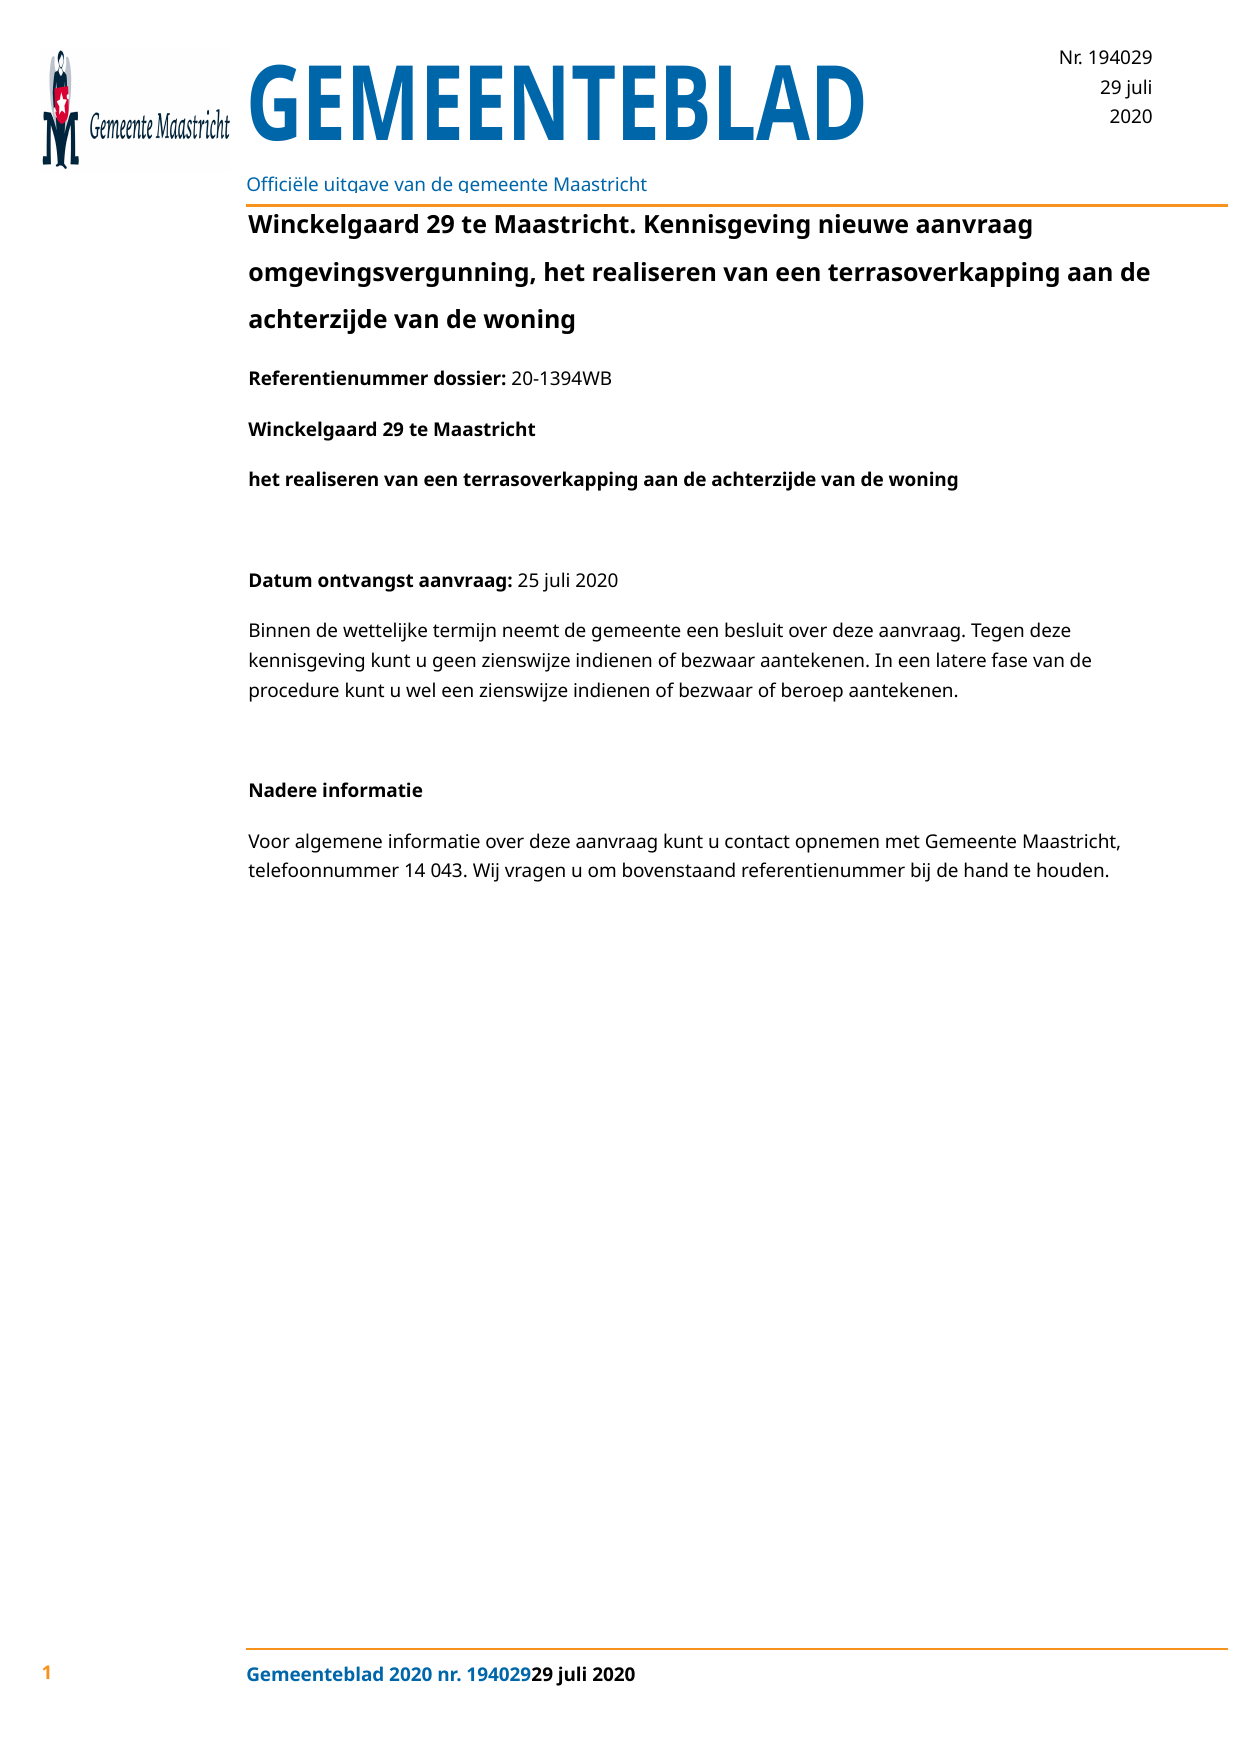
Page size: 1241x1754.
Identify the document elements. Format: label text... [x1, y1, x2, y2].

text Datum ontvangst aanvraag: 25 juli 2020 [248, 567, 1152, 593]
text Referentienummer dossier: 20-1394WB [248, 366, 1152, 391]
text Winckelgaard 29 te Maastricht. Kennisgeving nieuwe aanvraag omgevingsvergunning, het realiseren van een terrasoverkapping aan de achterzijde van de woning [248, 207, 1152, 336]
text Nadere informatie [248, 778, 1152, 803]
text het realiseren van een terrasoverkapping aan de achterzijde van de woning [248, 466, 1152, 492]
picture [41, 47, 231, 172]
text Winckelgaard 29 te Maastricht [248, 416, 1152, 442]
text Binnen de wettelijke termijn neemt de gemeente een besluit over deze aanvraag. Tegen deze kennisgeving kunt u geen zienswijze indienen of bezwaar aantekenen. In een latere fase van de procedure kunt u wel een zienswijze indienen of bezwaar of beroep aantekenen. [248, 618, 1152, 702]
text Voor algemene informatie over deze aanvraag kunt u contact opnemen met Gemeente Maastricht, telefoonnummer 14 043. Wij vragen u om bovenstaand referentienummer bij de hand te houden. [248, 828, 1152, 883]
